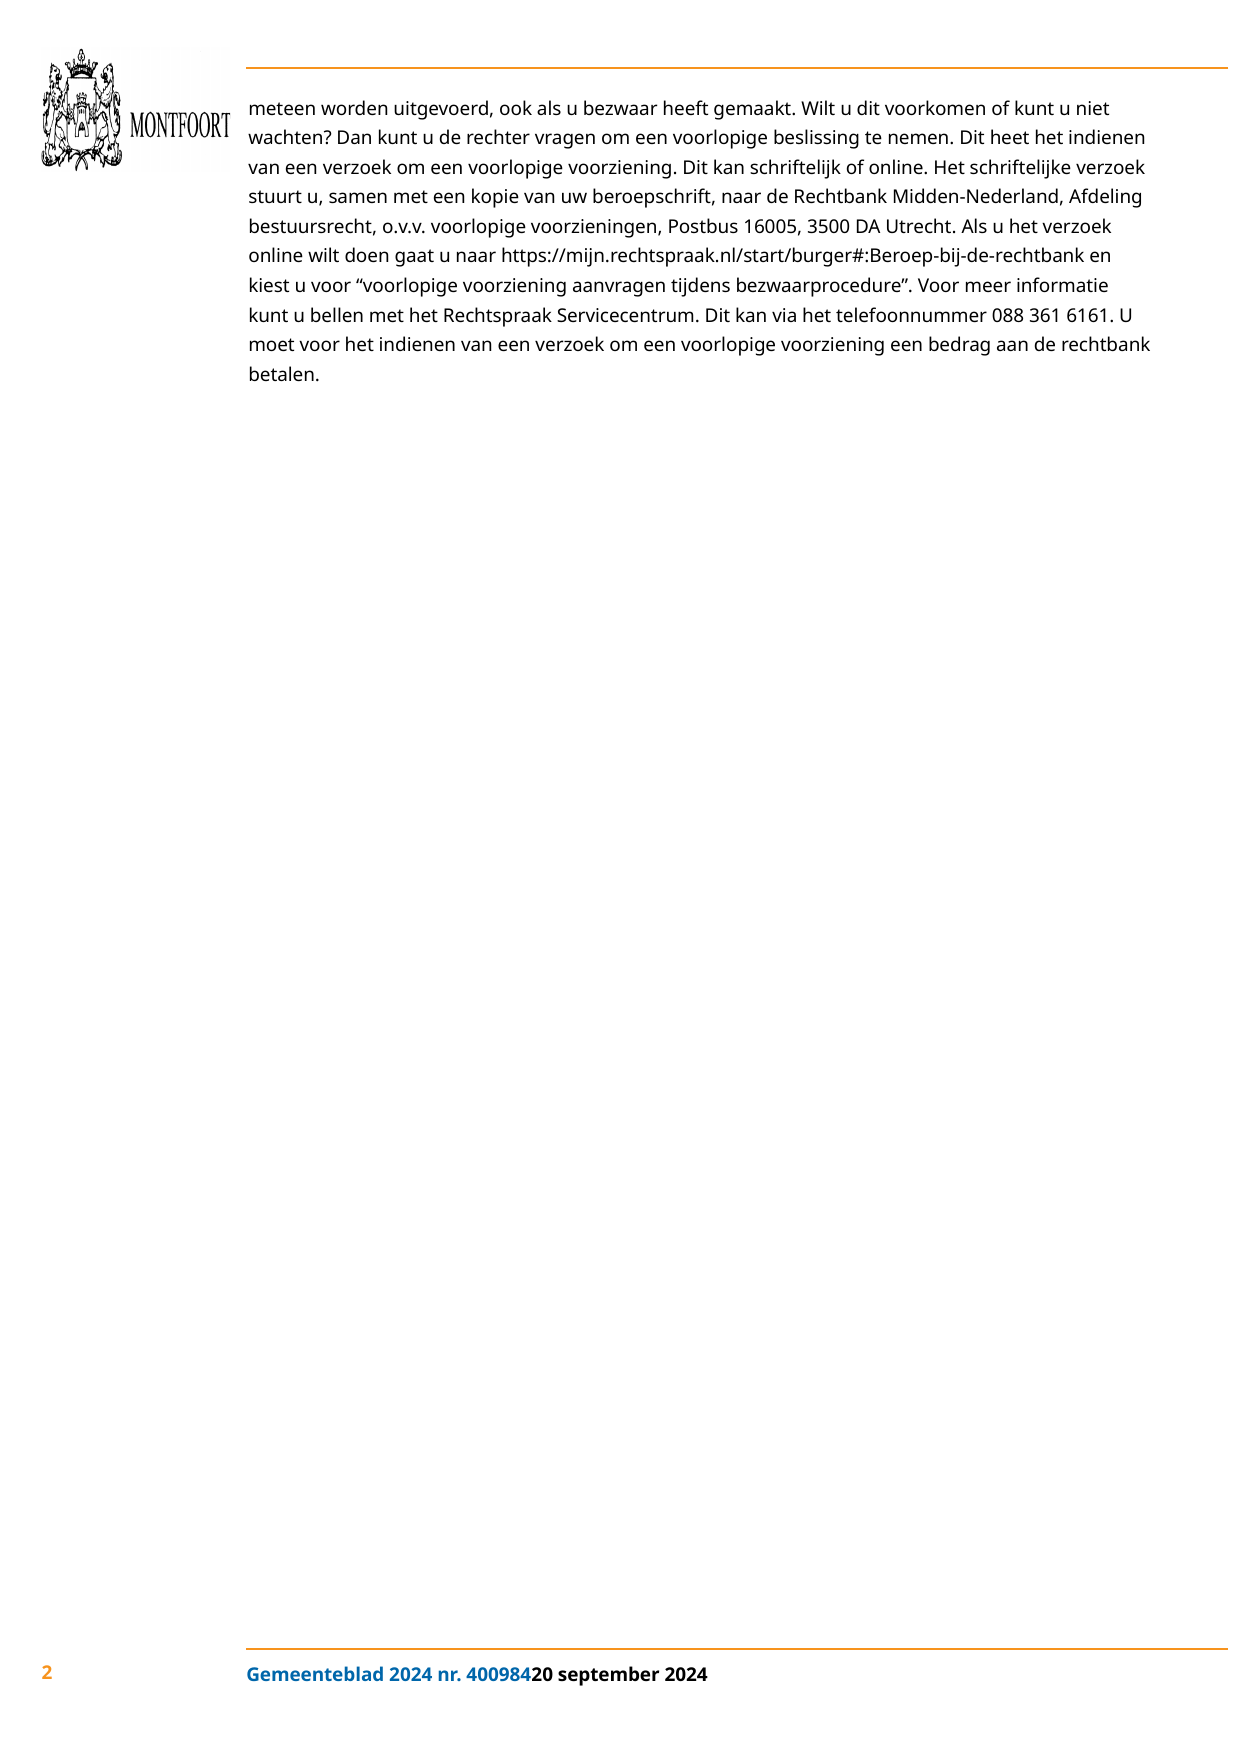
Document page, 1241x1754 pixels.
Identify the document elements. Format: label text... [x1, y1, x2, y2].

picture [41, 47, 231, 172]
text meteen worden uitgevoerd, ook als u bezwaar heeft gemaakt. Wilt u dit voorkomen of kunt u niet wachten? Dan kunt u de rechter vragen om een voorlopige beslissing te nemen. Dit heet het indienen van een verzoek om een voorlopige voorziening. Dit kan schriftelijk of online. Het schriftelijke verzoek stuurt u, samen met een kopie van uw beroepschrift, naar de Rechtbank Midden-Nederland, Afdeling bestuursrecht, o.v.v. voorlopige voorzieningen, Postbus 16005, 3500 DA Utrecht. Als u het verzoek online wilt doen gaat u naar https://mijn.rechtspraak.nl/start/burger#:Beroep-bij-de-rechtbank en kiest u voor “voorlopige voorziening aanvragen tijdens bezwaarprocedure”. Voor meer informatie kunt u bellen met het Rechtspraak Servicecentrum. Dit kan via het telefoonnummer 088 361 6161. U moet voor het indienen van een verzoek om een voorlopige voorziening een bedrag aan de rechtbank betalen. [248, 95, 1152, 387]
